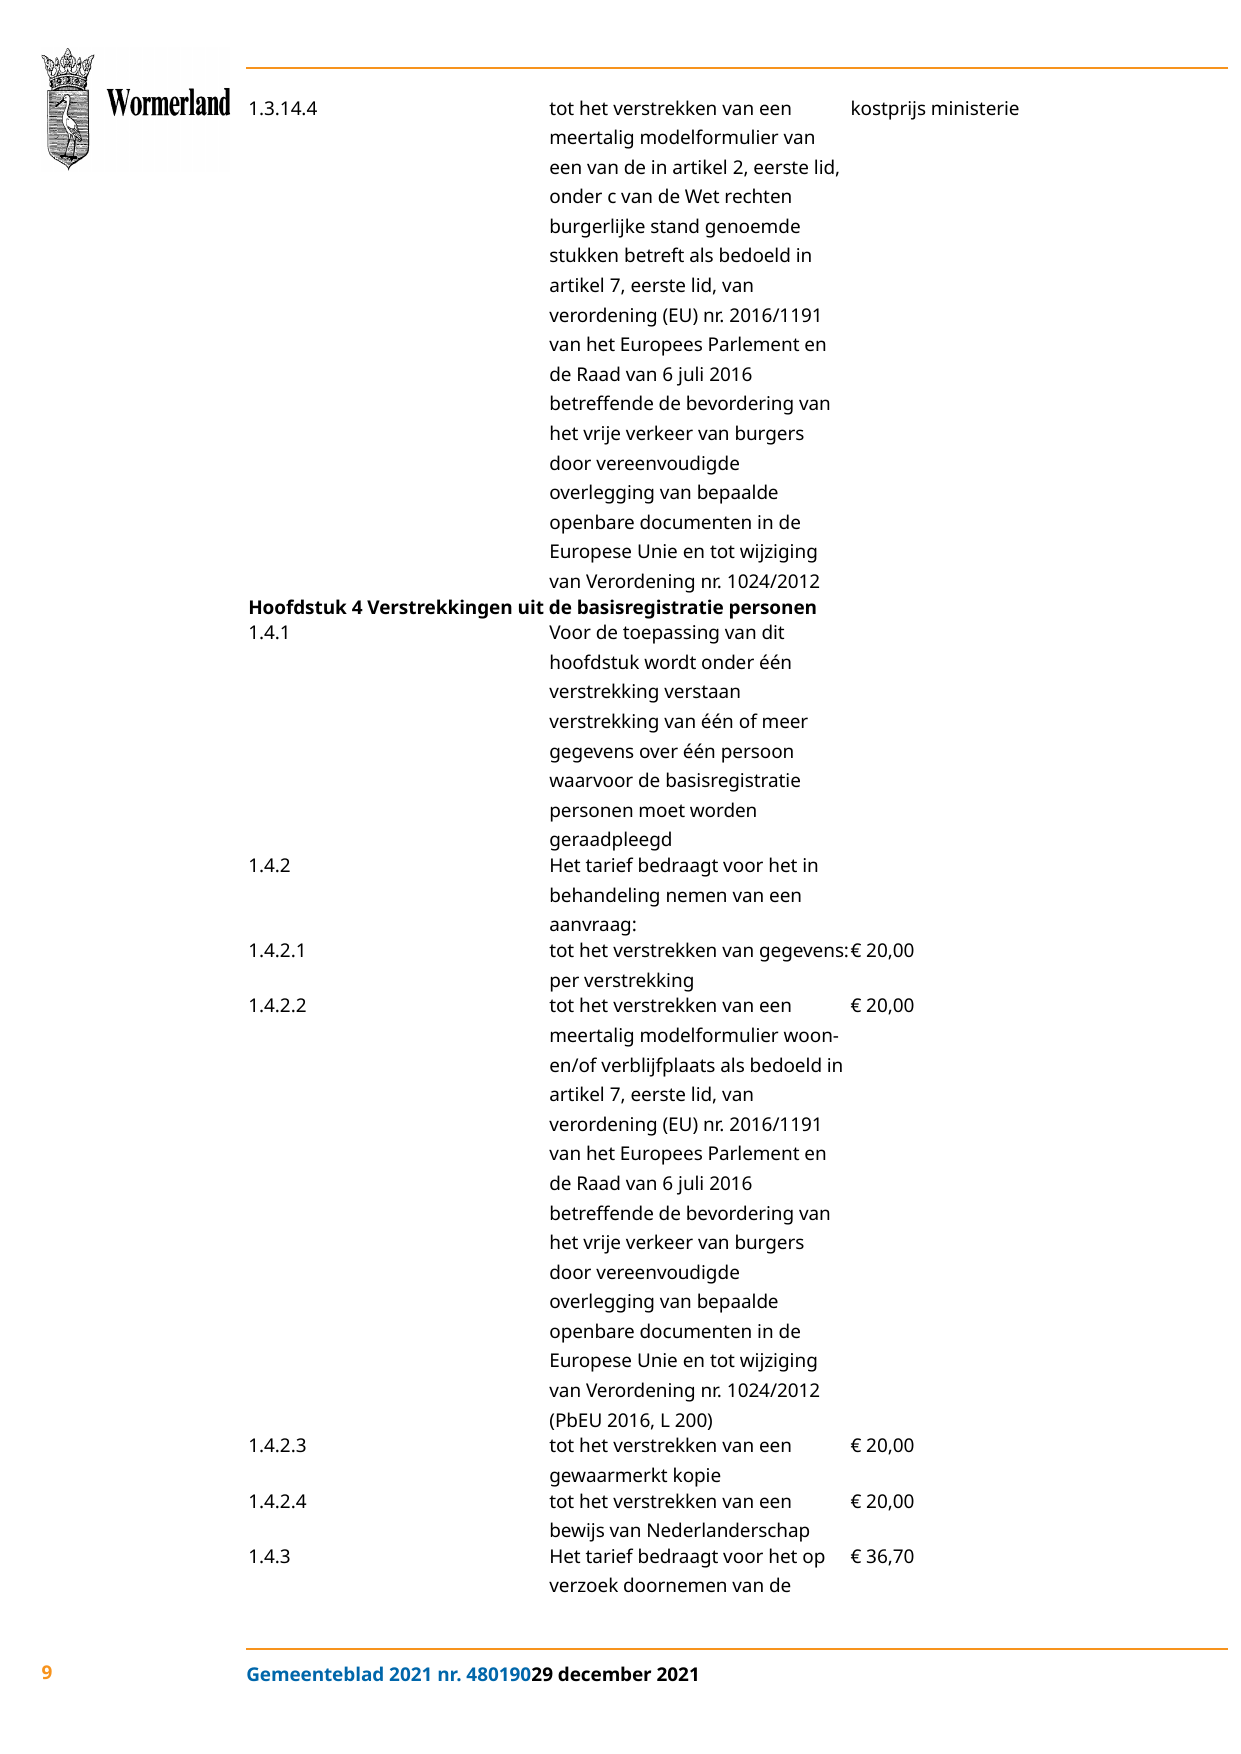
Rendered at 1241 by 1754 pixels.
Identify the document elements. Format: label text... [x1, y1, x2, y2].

table_cell € 20,00 [850, 937, 1152, 993]
table_cell € 36,70 [850, 1543, 1152, 1598]
table_cell Hoofdstuk 4 Verstrekkingen uit de basisregistratie personen [248, 594, 1152, 619]
table_cell tot het verstrekken van een meertalig modelformulier woon- en/of verblijfplaats als bedoeld in artikel 7, eerste lid, van verordening (EU) nr. 2016/1191 van het Europees Parlement en de Raad van 6 juli 2016 betreffende de bevordering van het vrije verkeer van burgers door vereenvoudigde overlegging van bepaalde openbare documenten in de Europese Unie en tot wijziging van Verordening nr. 1024/2012 (PbEU 2016, L 200) [549, 993, 850, 1432]
table_cell tot het verstrekken van een meertalig modelformulier van een van de in artikel 2, eerste lid, onder c van de Wet rechten burgerlijke stand genoemde stukken betreft als bedoeld in artikel 7, eerste lid, van verordening (EU) nr. 2016/1191 van het Europees Parlement en de Raad van 6 juli 2016 betreffende de bevordering van het vrije verkeer van burgers door vereenvoudigde overlegging van bepaalde openbare documenten in de Europese Unie en tot wijziging van Verordening nr. 1024/2012 [549, 95, 850, 594]
table_cell Het tarief bedraagt voor het op verzoek doornemen van de [549, 1543, 850, 1598]
table_cell 1.4.2 [248, 853, 549, 937]
table_cell € 20,00 [850, 1433, 1152, 1488]
table_cell 1.4.2.4 [248, 1488, 549, 1543]
table_cell kostprijs ministerie [850, 95, 1152, 594]
table_cell 1.4.1 [248, 620, 549, 852]
table_cell tot het verstrekken van gegevens: per verstrekking [549, 937, 850, 993]
table_cell 1.4.2.3 [248, 1433, 549, 1488]
table_cell Voor de toepassing van dit hoofdstuk wordt onder één verstrekking verstaan verstrekking van één of meer gegevens over één persoon waarvoor de basisregistratie personen moet worden geraadpleegd [549, 620, 850, 852]
table_cell 1.4.3 [248, 1543, 549, 1598]
table_cell [850, 620, 1152, 852]
table_cell € 20,00 [850, 993, 1152, 1432]
picture [41, 47, 231, 172]
table_cell Het tarief bedraagt voor het in behandeling nemen van een aanvraag: [549, 853, 850, 937]
table_cell 1.4.2.1 [248, 937, 549, 993]
table_cell [850, 853, 1152, 937]
table_cell 1.3.14.4 [248, 95, 549, 594]
table_cell € 20,00 [850, 1488, 1152, 1543]
table_cell 1.4.2.2 [248, 993, 549, 1432]
table_cell tot het verstrekken van een bewijs van Nederlanderschap [549, 1488, 850, 1543]
table_cell tot het verstrekken van een gewaarmerkt kopie [549, 1433, 850, 1488]
